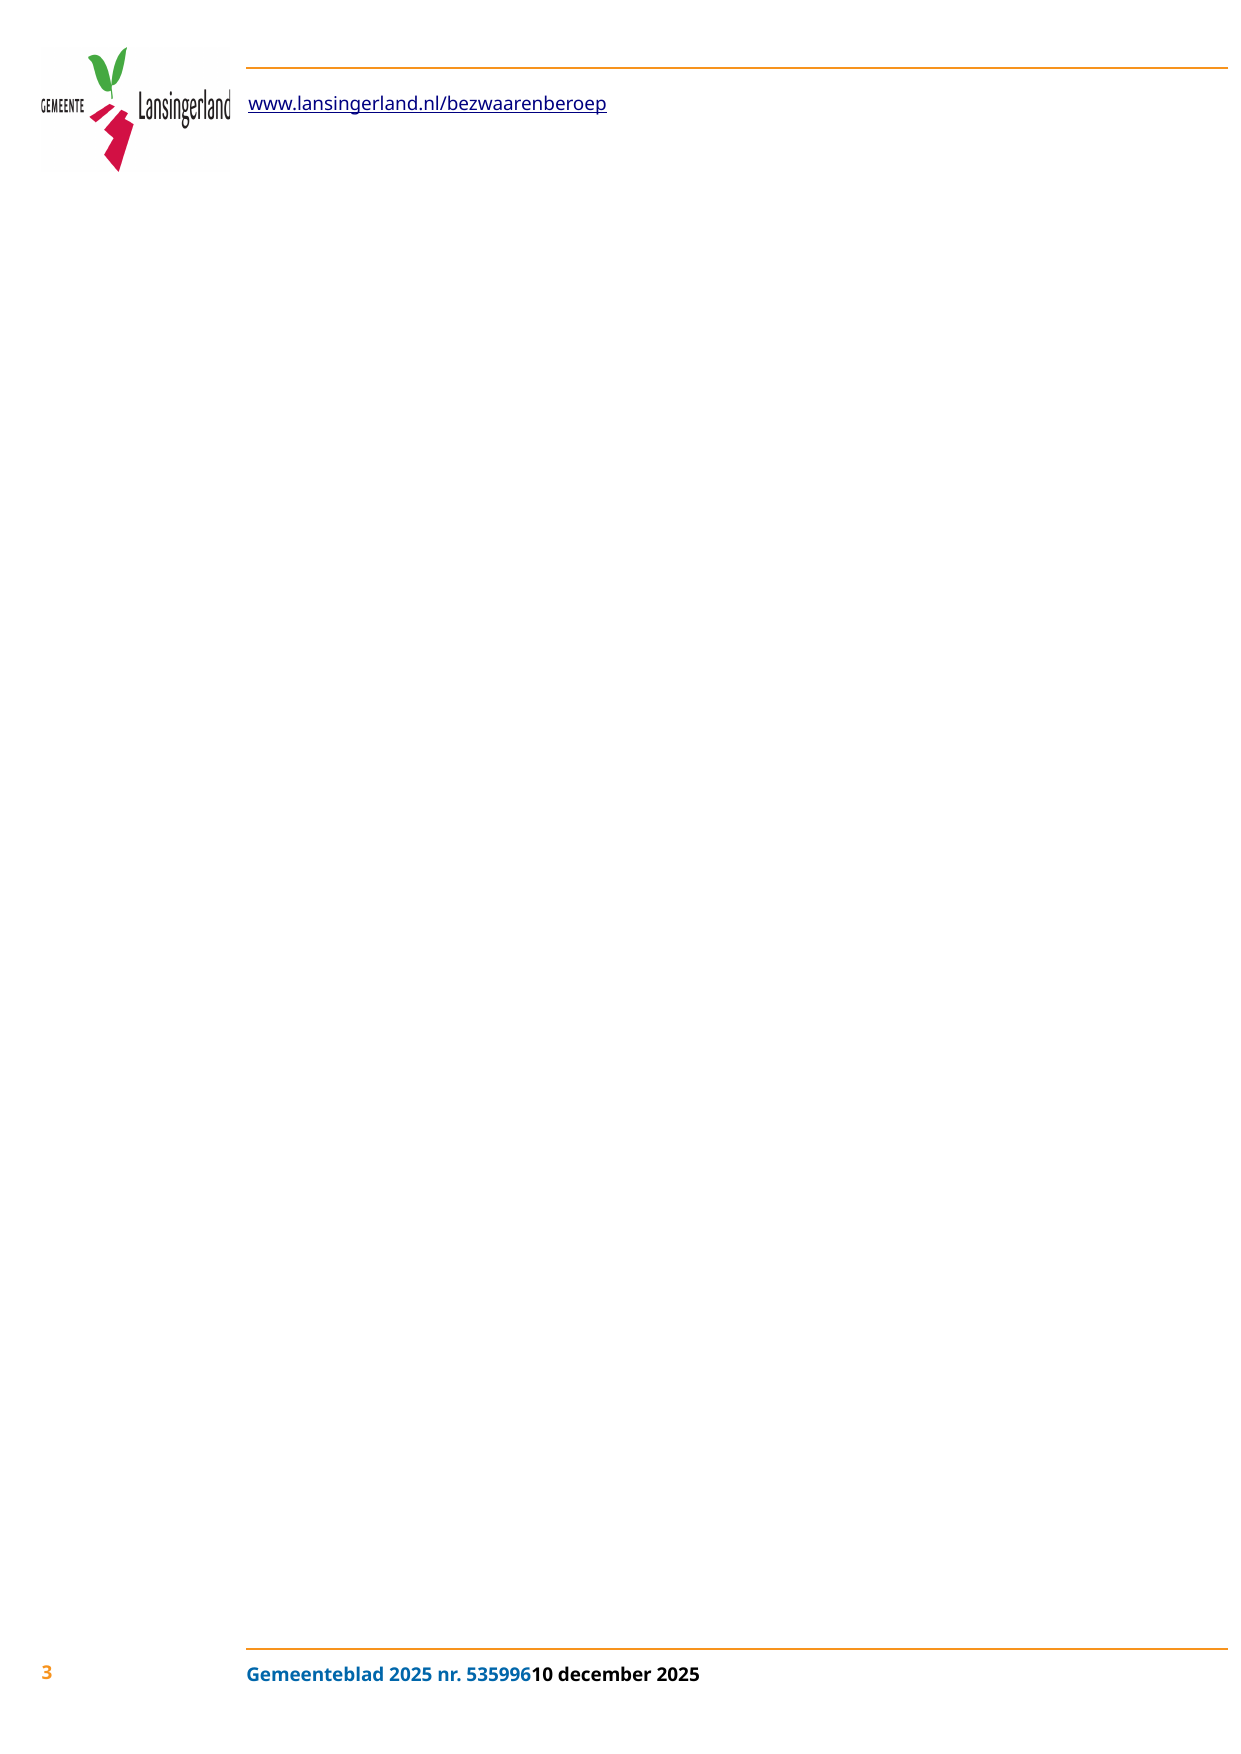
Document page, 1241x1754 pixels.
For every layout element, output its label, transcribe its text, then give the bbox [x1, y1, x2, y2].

text www.lansingerland.nl/bezwaarenberoep [248, 95, 1152, 114]
picture [41, 47, 231, 172]
